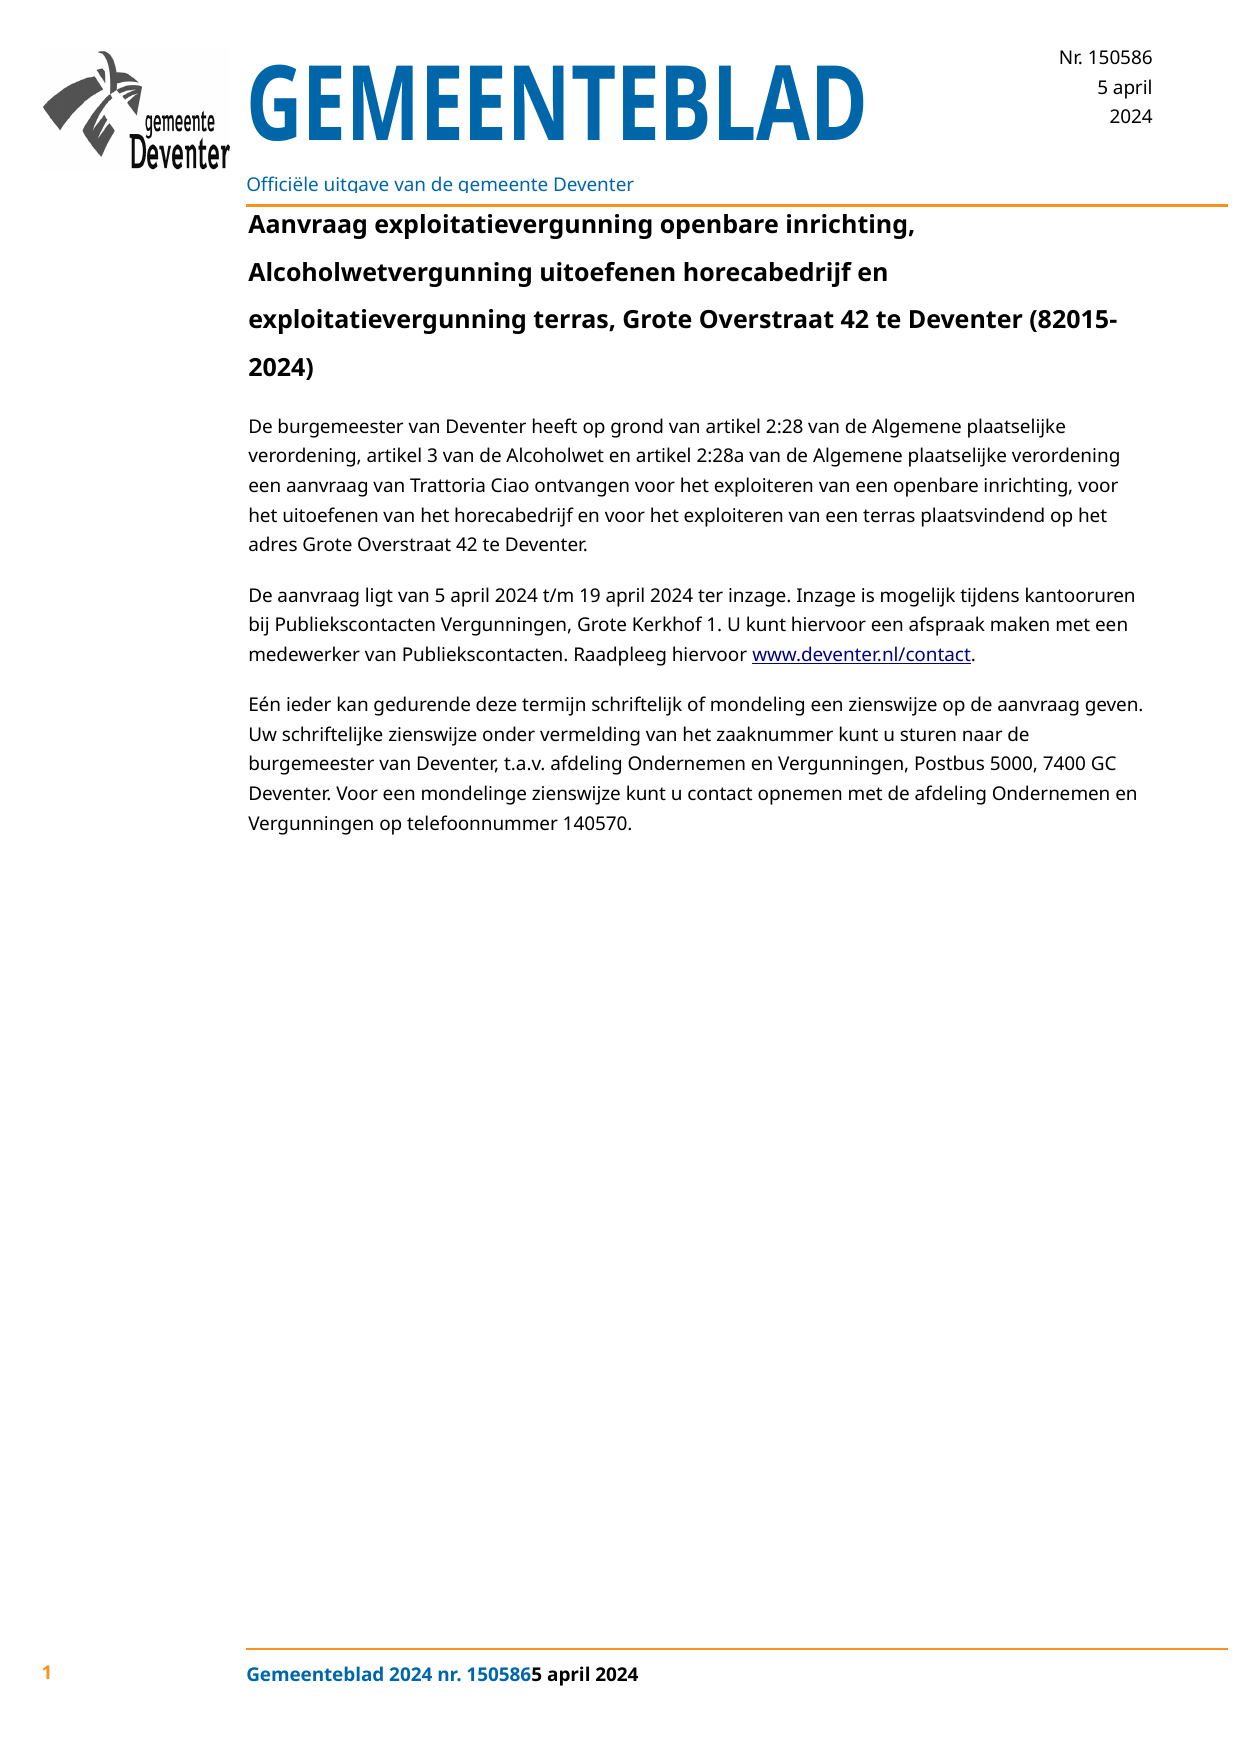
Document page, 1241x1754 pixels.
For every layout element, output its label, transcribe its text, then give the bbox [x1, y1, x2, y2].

text Aanvraag exploitatievergunning openbare inrichting, Alcoholwetvergunning uitoefenen horecabedrijf en exploitatievergunning terras, Grote Overstraat 42 te Deventer (82015-2024) [248, 207, 1152, 384]
text De aanvraag ligt van 5 april 2024 t/m 19 april 2024 ter inzage. Inzage is mogelijk tijdens kantooruren bij Publiekscontacten Vergunningen, Grote Kerkhof 1. U kunt hiervoor een afspraak maken met een medewerker van Publiekscontacten. Raadpleeg hiervoor www.deventer.nl/contact. [248, 582, 1152, 667]
picture [41, 47, 231, 172]
text Eén ieder kan gedurende deze termijn schriftelijk of mondeling een zienswijze op de aanvraag geven. Uw schriftelijke zienswijze onder vermelding van het zaaknummer kunt u sturen naar de burgemeester van Deventer, t.a.v. afdeling Ondernemen en Vergunningen, Postbus 5000, 7400 GC Deventer. Voor een mondelinge zienswijze kunt u contact opnemen met de afdeling Ondernemen en Vergunningen op telefoonnummer 140570. [248, 691, 1152, 836]
text De burgemeester van Deventer heeft op grond van artikel 2:28 van de Algemene plaatselijke verordening, artikel 3 van de Alcoholwet en artikel 2:28a van de Algemene plaatselijke verordening een aanvraag van Trattoria Ciao ontvangen voor het exploiteren van een openbare inrichting, voor het uitoefenen van het horecabedrijf en voor het exploiteren van een terras plaatsvindend op het adres Grote Overstraat 42 te Deventer. [248, 413, 1152, 557]
